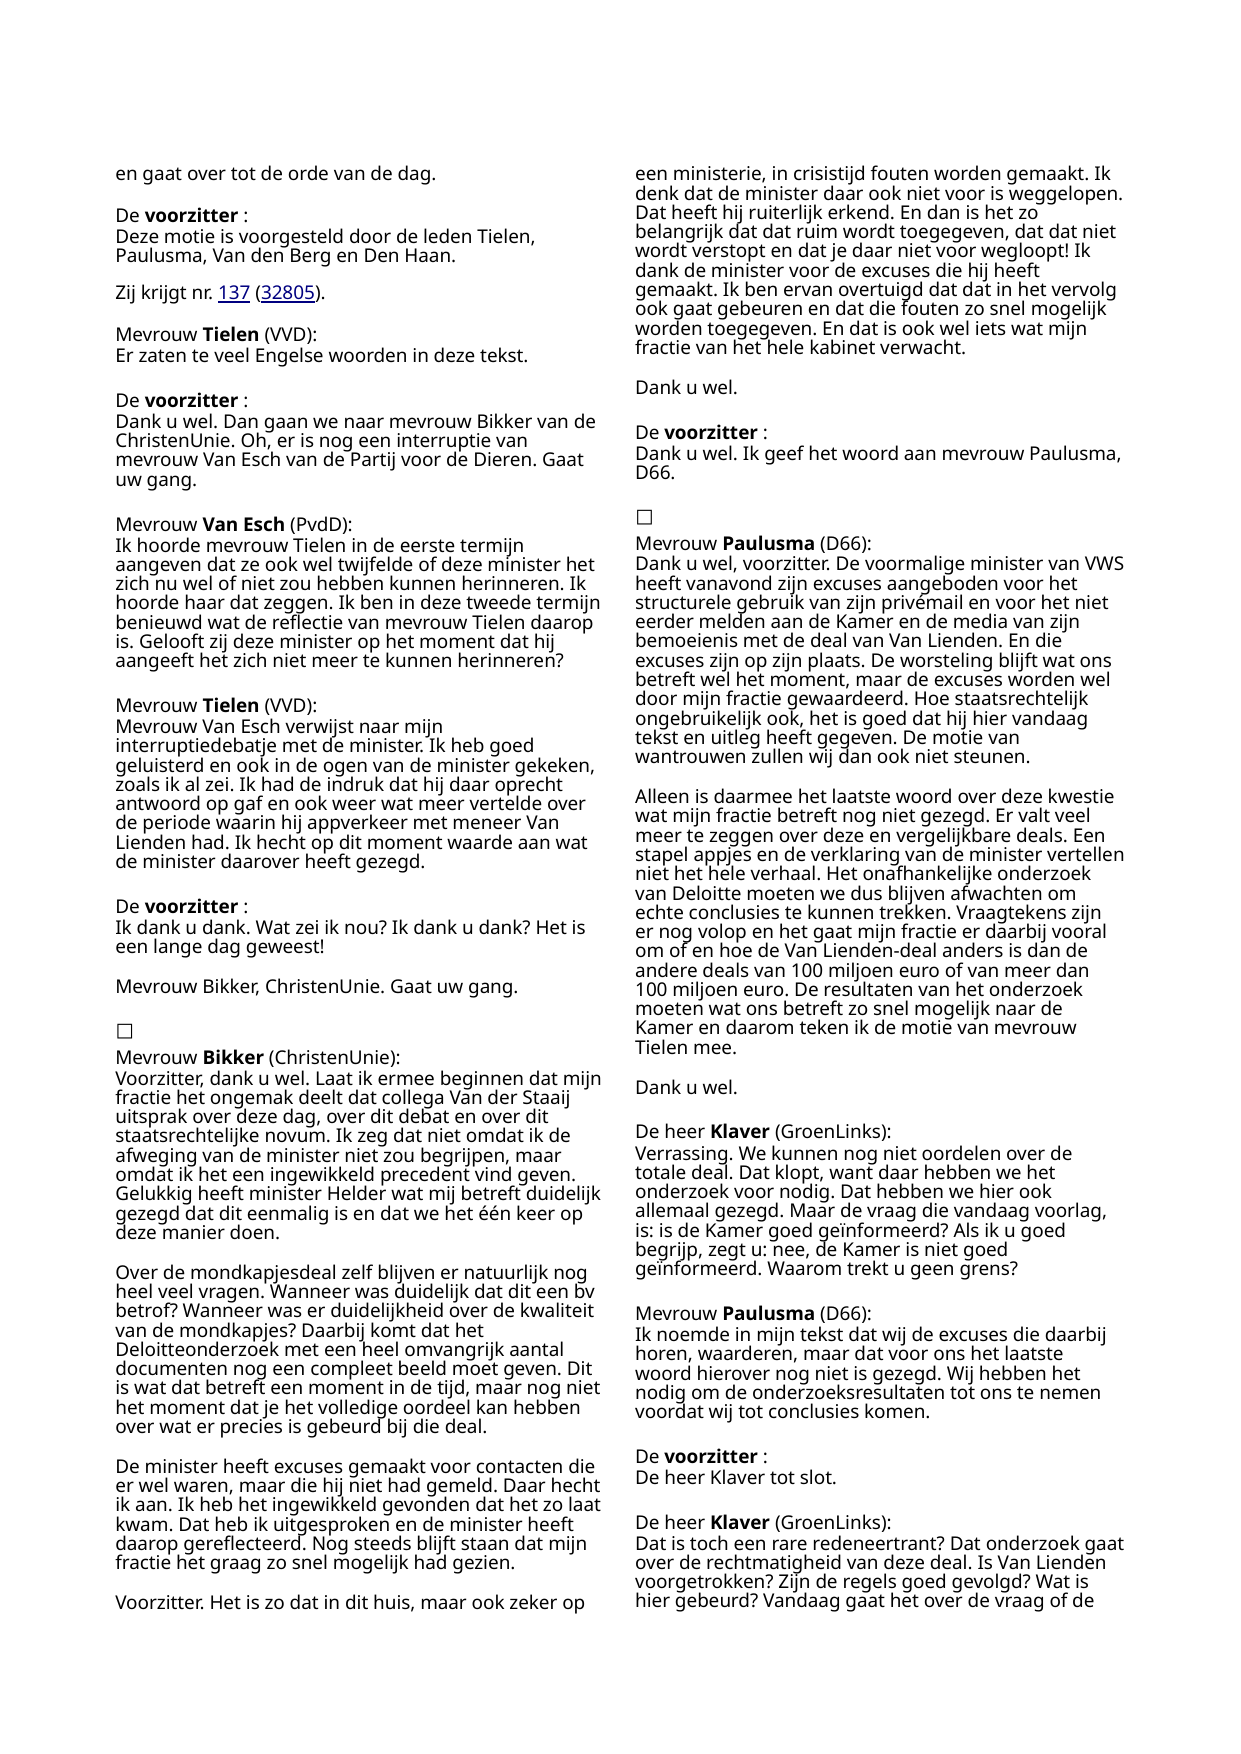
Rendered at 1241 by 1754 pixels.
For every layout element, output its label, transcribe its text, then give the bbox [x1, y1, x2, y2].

text De voorzitter : [635, 1443, 1125, 1469]
text ⬜ [115, 1018, 605, 1044]
text Mevrouw Bikker (ChristenUnie): [115, 1044, 605, 1069]
text Dank u wel. Dan gaan we naar mevrouw Bikker van de ChristenUnie. Oh, er is nog een interruptie van mevrouw Van Esch van de Partij voor de Dieren. Gaat uw gang. [115, 413, 605, 490]
text De heer Klaver tot slot. [635, 1469, 1125, 1488]
text Mevrouw Van Esch (PvdD): [115, 511, 605, 537]
text een ministerie, in crisistijd fouten worden gemaakt. Ik denk dat de minister daar ook niet voor is weggelopen. Dat heeft hij ruiterlijk erkend. En dan is het zo belangrijk dat dat ruim wordt toegegeven, dat dat niet wordt verstopt en dat je daar niet voor wegloopt! Ik dank de minister voor de excuses die hij heeft gemaakt. Ik ben ervan overtuigd dat dat in het vervolg ook gaat gebeuren en dat die fouten zo snel mogelijk worden toegegeven. En dat is ook wel iets wat mijn fractie van het hele kabinet verwacht. [635, 165, 1125, 358]
text Zij krijgt nr. 137 (32805). [115, 284, 605, 303]
text Voorzitter, dank u wel. Laat ik ermee beginnen dat mijn fractie het ongemak deelt dat collega Van der Staaij uitsprak over deze dag, over dit debat en over dit staatsrechtelijke novum. Ik zeg dat niet omdat ik de afweging van de minister niet zou begrijpen, maar omdat ik het een ingewikkeld precedent vind geven. Gelukkig heeft minister Helder wat mij betreft duidelijk gezegd dat dit eenmalig is en dat we het één keer op deze manier doen. [115, 1069, 605, 1243]
text Verrassing. We kunnen nog niet oordelen over de totale deal. Dat klopt, want daar hebben we het onderzoek voor nodig. Dat hebben we hier ook allemaal gezegd. Maar de vraag die vandaag voorlag, is: is de Kamer goed geïnformeerd? Als ik u goed begrijp, zegt u: nee, de Kamer is niet goed geïnformeerd. Waarom trekt u geen grens? [635, 1144, 1125, 1279]
text Mevrouw Paulusma (D66): [635, 530, 1125, 555]
text Deze motie is voorgesteld door de leden Tielen, Paulusma, Van den Berg en Den Haan. [115, 228, 605, 267]
text De heer Klaver (GroenLinks): [635, 1509, 1125, 1535]
text Voorzitter. Het is zo dat in dit huis, maar ook zeker op [115, 1594, 605, 1613]
text Dank u wel. [635, 379, 1125, 398]
text Mevrouw Bikker, ChristenUnie. Gaat uw gang. [115, 978, 605, 997]
text De voorzitter : [115, 202, 605, 228]
text Ik noemde in mijn tekst dat wij de excuses die daarbij horen, waarderen, maar dat voor ons het laatste woord hierover nog niet is gezegd. Wij hebben het nodig om de onderzoeksresultaten tot ons te nemen voordat wij tot conclusies komen. [635, 1326, 1125, 1422]
text en gaat over tot de orde van de dag. [115, 165, 605, 184]
text De voorzitter : [115, 387, 605, 413]
text Over de mondkapjesdeal zelf blijven er natuurlijk nog heel veel vragen. Wanneer was duidelijk dat dit een bv betrof? Wanneer was er duidelijkheid over de kwaliteit van de mondkapjes? Daarbij komt dat het Deloitteonderzoek met een heel omvangrijk aantal documenten nog een compleet beeld moet geven. Dit is wat dat betreft een moment in de tijd, maar nog niet het moment dat je het volledige oordeel kan hebben over wat er precies is gebeurd bij die deal. [115, 1264, 605, 1437]
text Mevrouw Van Esch verwijst naar mijn interruptiedebatje met de minister. Ik heb goed geluisterd en ook in de ogen van de minister gekeken, zoals ik al zei. Ik had de indruk dat hij daar oprecht antwoord op gaf en ook weer wat meer vertelde over de periode waarin hij appverkeer met meneer Van Lienden had. Ik hecht op dit moment waarde aan wat de minister daarover heeft gezegd. [115, 718, 605, 872]
text De voorzitter : [635, 419, 1125, 444]
text Er zaten te veel Engelse woorden in deze tekst. [115, 347, 605, 366]
text Mevrouw Tielen (VVD): [115, 692, 605, 718]
text Dank u wel, voorzitter. De voormalige minister van VWS heeft vanavond zijn excuses aangeboden voor het structurele gebruik van zijn privémail en voor het niet eerder melden aan de Kamer en de media van zijn bemoeienis met de deal van Van Lienden. En die excuses zijn op zijn plaats. De worsteling blijft wat ons betreft wel het moment, maar de excuses worden wel door mijn fractie gewaardeerd. Hoe staatsrechtelijk ongebruikelijk ook, het is goed dat hij hier vandaag tekst en uitleg heeft gegeven. De motie van wantrouwen zullen wij dan ook niet steunen. [635, 555, 1125, 767]
text ⬜ [635, 504, 1125, 530]
text Mevrouw Tielen (VVD): [115, 321, 605, 347]
text De voorzitter : [115, 893, 605, 919]
text De heer Klaver (GroenLinks): [635, 1119, 1125, 1144]
text Ik dank u dank. Wat zei ik nou? Ik dank u dank? Het is een lange dag geweest! [115, 919, 605, 957]
text Dank u wel. [635, 1079, 1125, 1098]
text Alleen is daarmee het laatste woord over deze kwestie wat mijn fractie betreft nog niet gezegd. Er valt veel meer te zeggen over deze en vergelijkbare deals. Een stapel appjes en de verklaring van de minister vertellen niet het hele verhaal. Het onafhankelijke onderzoek van Deloitte moeten we dus blijven afwachten om echte conclusies te kunnen trekken. Vraagtekens zijn er nog volop en het gaat mijn fractie er daarbij vooral om of en hoe de Van Lienden-deal anders is dan de andere deals van 100 miljoen euro of van meer dan 100 miljoen euro. De resultaten van het onderzoek moeten wat ons betreft zo snel mogelijk naar de Kamer en daarom teken ik de motie van mevrouw Tielen mee. [635, 788, 1125, 1058]
text Dank u wel. Ik geef het woord aan mevrouw Paulusma, D66. [635, 444, 1125, 483]
text Dat is toch een rare redeneertrant? Dat onderzoek gaat over de rechtmatigheid van deze deal. Is Van Lienden voorgetrokken? Zijn de regels goed gevolgd? Wat is hier gebeurd? Vandaag gaat het over de vraag of de [635, 1535, 1125, 1612]
text Ik hoorde mevrouw Tielen in de eerste termijn aangeven dat ze ook wel twijfelde of deze minister het zich nu wel of niet zou hebben kunnen herinneren. Ik hoorde haar dat zeggen. Ik ben in deze tweede termijn benieuwd wat de reflectie van mevrouw Tielen daarop is. Gelooft zij deze minister op het moment dat hij aangeeft het zich niet meer te kunnen herinneren? [115, 537, 605, 671]
text De minister heeft excuses gemaakt voor contacten die er wel waren, maar die hij niet had gemeld. Daar hecht ik aan. Ik heb het ingewikkeld gevonden dat het zo laat kwam. Dat heb ik uitgesproken en de minister heeft daarop gereflecteerd. Nog steeds blijft staan dat mijn fractie het graag zo snel mogelijk had gezien. [115, 1458, 605, 1573]
text Mevrouw Paulusma (D66): [635, 1300, 1125, 1326]
